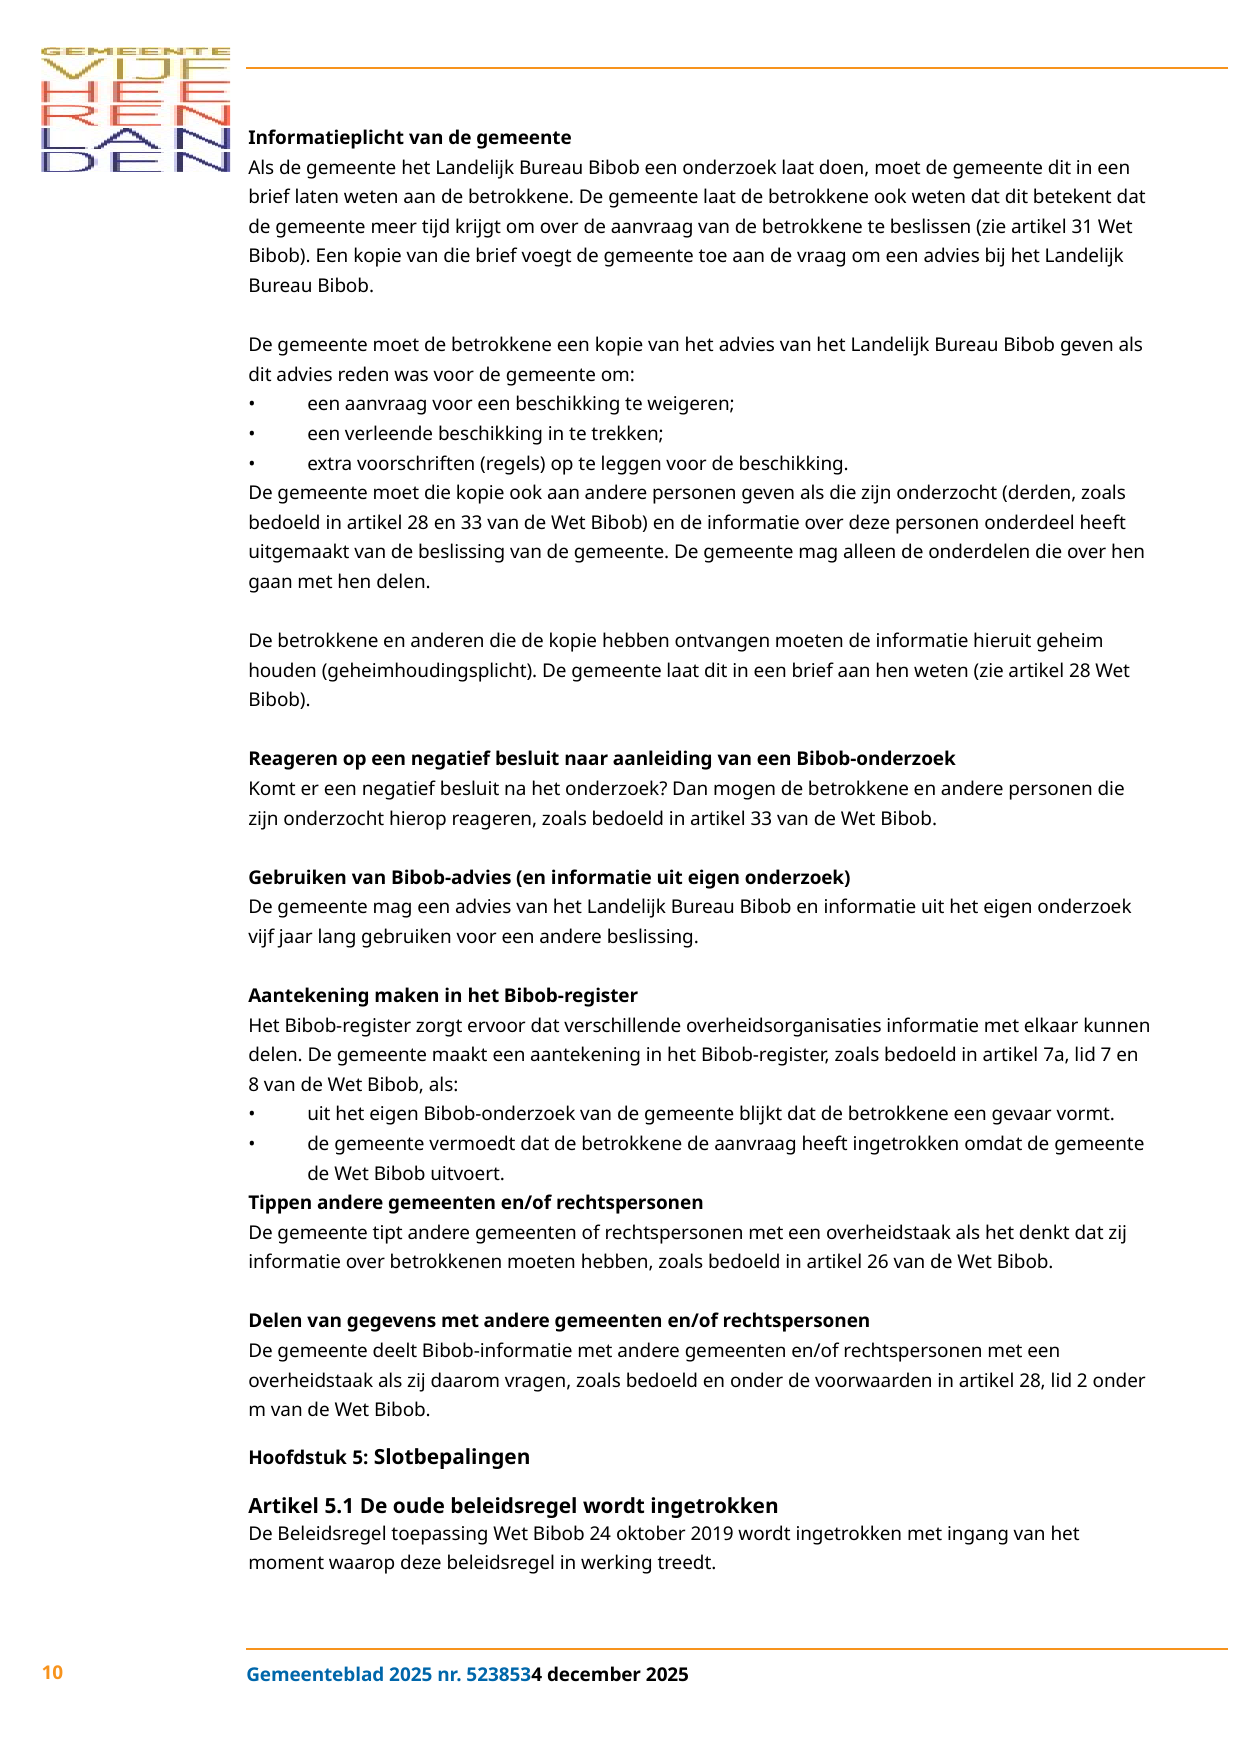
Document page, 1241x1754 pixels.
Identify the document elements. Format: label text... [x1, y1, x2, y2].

text De gemeente moet de betrokkene een kopie van het advies van het Landelijk Bureau Bibob geven als dit advies reden was voor de gemeente om: [248, 331, 1152, 387]
text De gemeente tipt andere gemeenten of rechtspersonen met een overheidstaak als het denkt dat zij informatie over betrokkenen moeten hebben, zoals bedoeld in artikel 26 van de Wet Bibob. [248, 1219, 1152, 1274]
text De betrokkene en anderen die de kopie hebben ontvangen moeten de informatie hieruit geheim houden (geheimhoudingsplicht). De gemeente laat dit in een brief aan hen weten (zie artikel 28 Wet Bibob). [248, 627, 1152, 712]
text Als de gemeente het Landelijk Bureau Bibob een onderzoek laat doen, moet de gemeente dit in een brief laten weten aan de betrokkene. De gemeente laat de betrokkene ook weten dat dit betekent dat de gemeente meer tijd krijgt om over de aanvraag van de betrokkene te beslissen (zie artikel 31 Wet Bibob). Een kopie van die brief voegt de gemeente toe aan de vraag om een advies bij het Landelijk Bureau Bibob. [248, 154, 1152, 298]
text Aantekening maken in het Bibob-register [248, 982, 1152, 1008]
list extra voorschriften (regels) op te leggen voor de beschikking. [248, 450, 1152, 476]
text De gemeente deelt Bibob-informatie met andere gemeenten en/of rechtspersonen met een overheidstaak als zij daarom vragen, zoals bedoeld en onder de voorwaarden in artikel 28, lid 2 onder m van de Wet Bibob. [248, 1337, 1152, 1422]
text Komt er een negatief besluit na het onderzoek? Dan mogen de betrokkene en andere personen die zijn onderzocht hierop reageren, zoals bedoeld in artikel 33 van de Wet Bibob. [248, 775, 1152, 831]
list een verleende beschikking in te trekken; [248, 420, 1152, 446]
text Delen van gegevens met andere gemeenten en/of rechtspersonen [248, 1308, 1152, 1333]
text Hoofdstuk 5: Slotbepalingen [248, 1442, 1152, 1471]
text De gemeente moet die kopie ook aan andere personen geven als die zijn onderzocht (derden, zoals bedoeld in artikel 28 en 33 van de Wet Bibob) en de informatie over deze personen onderdeel heeft uitgemaakt van de beslissing van de gemeente. De gemeente mag alleen de onderdelen die over hen gaan met hen delen. [248, 479, 1152, 594]
text Tippen andere gemeenten en/of rechtspersonen [248, 1189, 1152, 1215]
text De gemeente mag een advies van het Landelijk Bureau Bibob en informatie uit het eigen onderzoek vijf jaar lang gebruiken voor een andere beslissing. [248, 893, 1152, 949]
text Het Bibob-register zorgt ervoor dat verschillende overheidsorganisaties informatie met elkaar kunnen delen. De gemeente maakt een aantekening in het Bibob-register, zoals bedoeld in artikel 7a, lid 7 en 8 van de Wet Bibob, als: [248, 1012, 1152, 1097]
text Informatieplicht van de gemeente [248, 124, 1152, 150]
list uit het eigen Bibob-onderzoek van de gemeente blijkt dat de betrokkene een gevaar vormt. [248, 1101, 1152, 1126]
text Gebruiken van Bibob-advies (en informatie uit eigen onderzoek) [248, 864, 1152, 890]
list een aanvraag voor een beschikking te weigeren; [248, 391, 1152, 416]
text Artikel 5.1 De oude beleidsregel wordt ingetrokken [248, 1491, 1152, 1520]
picture [41, 47, 231, 172]
text De Beleidsregel toepassing Wet Bibob 24 oktober 2019 wordt ingetrokken met ingang van het moment waarop deze beleidsregel in werking treedt. [248, 1520, 1152, 1575]
text Reageren op een negatief besluit naar aanleiding van een Bibob-onderzoek [248, 746, 1152, 771]
list de gemeente vermoedt dat de betrokkene de aanvraag heeft ingetrokken omdat de gemeente de Wet Bibob uitvoert. [248, 1130, 1152, 1186]
